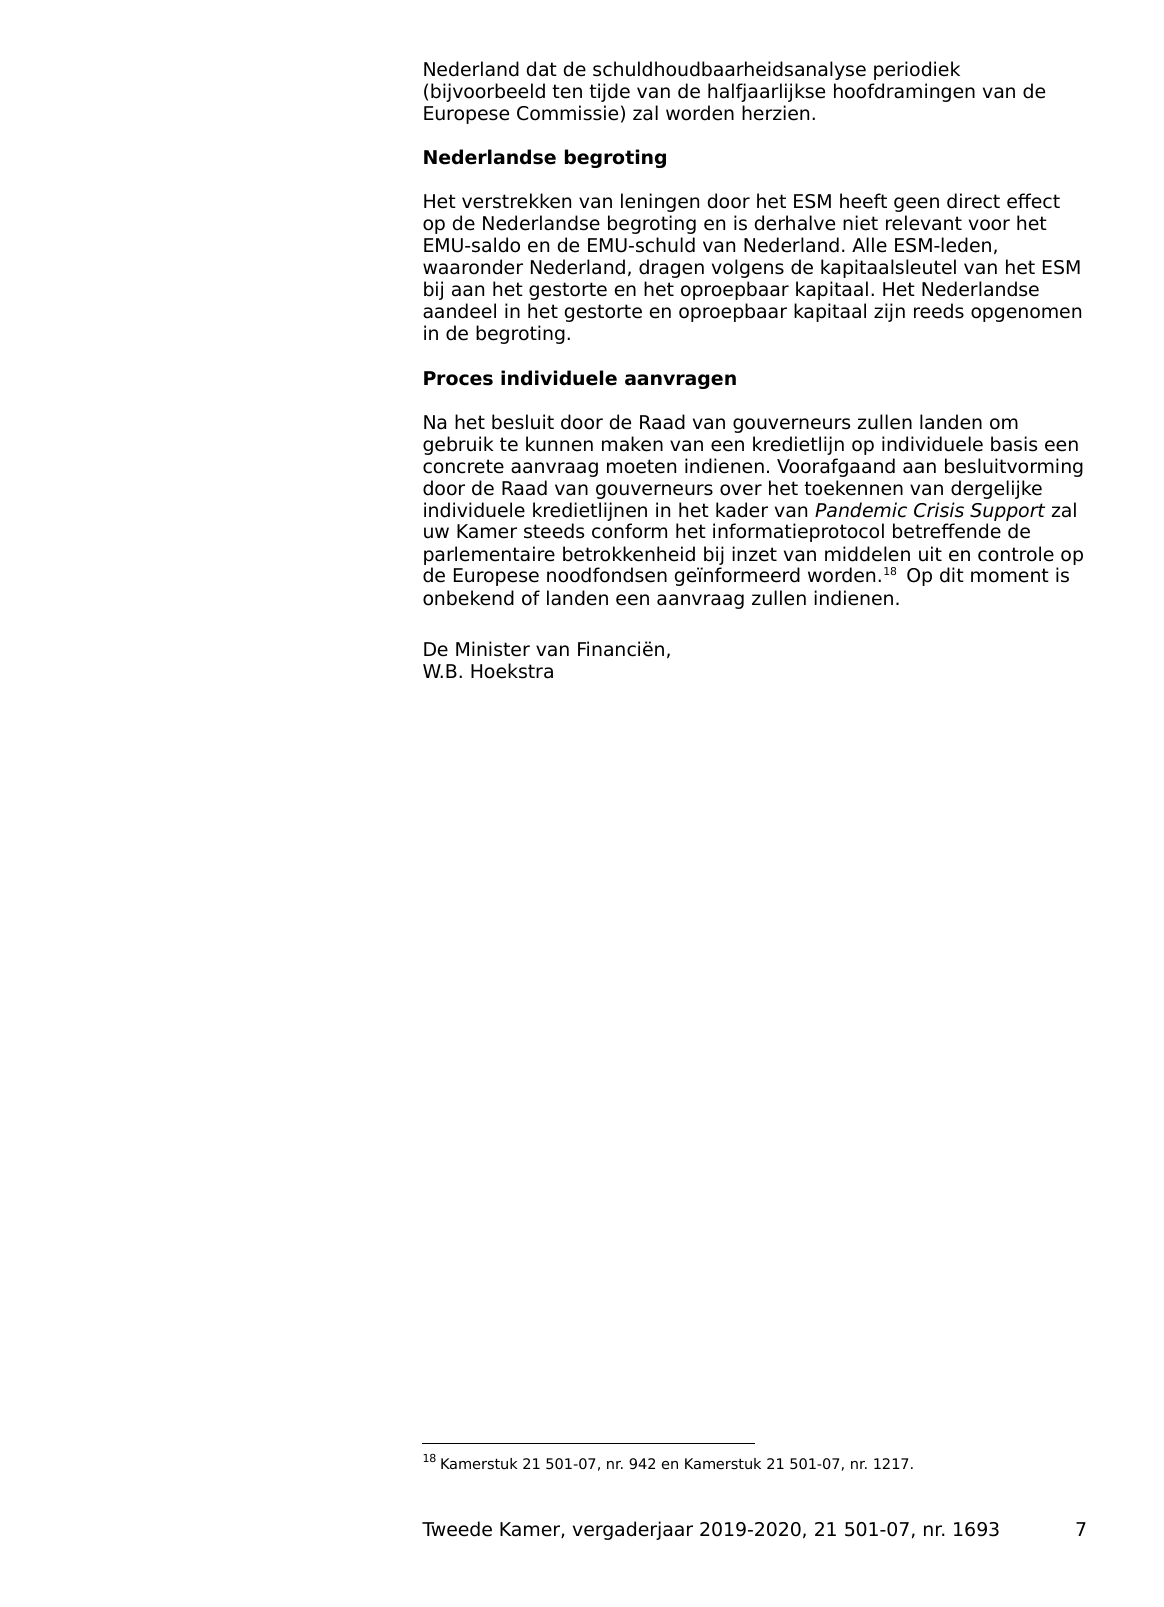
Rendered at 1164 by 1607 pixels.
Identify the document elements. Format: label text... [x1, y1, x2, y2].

subtitle Proces individuele aanvragen [422, 367, 1087, 389]
text Na het besluit door de Raad van gouverneurs zullen landen om gebruik te kunnen maken van een kredietlijn op individuele basis een concrete aanvraag moeten indienen. Voorafgaand aan besluitvorming door de Raad van gouverneurs over het toekennen van dergelijke individuele kredietlijnen in het kader van Pandemic Crisis Support zal uw Kamer steeds conform het informatieprotocol betreffende de parlementaire betrokkenheid bij inzet van middelen uit en controle op de Europese noodfondsen geïnformeerd worden. Op dit moment is onbekend of landen een aanvraag zullen indienen. [422, 412, 1087, 609]
text Nederland dat de schuldhoudbaarheidsanalyse periodiek (bijvoorbeeld ten tijde van de halfjaarlijkse hoofdramingen van de Europese Commissie) zal worden herzien. [422, 59, 1087, 125]
text De Minister van Financiën, W.B. Hoekstra [422, 639, 1087, 683]
text Kamerstuk 21 501-07, nr. 942 en Kamerstuk 21 501-07, nr. 1217. [422, 1452, 1087, 1474]
subtitle Nederlandse begroting [422, 147, 1087, 169]
text Het verstrekken van leningen door het ESM heeft geen direct effect op de Nederlandse begroting en is derhalve niet relevant voor het EMU-saldo en de EMU-schuld van Nederland. Alle ESM-leden, waaronder Nederland, dragen volgens de kapitaalsleutel van het ESM bij aan het gestorte en het oproepbaar kapitaal. Het Nederlandse aandeel in het gestorte en oproepbaar kapitaal zijn reeds opgenomen in de begroting. [422, 191, 1087, 345]
